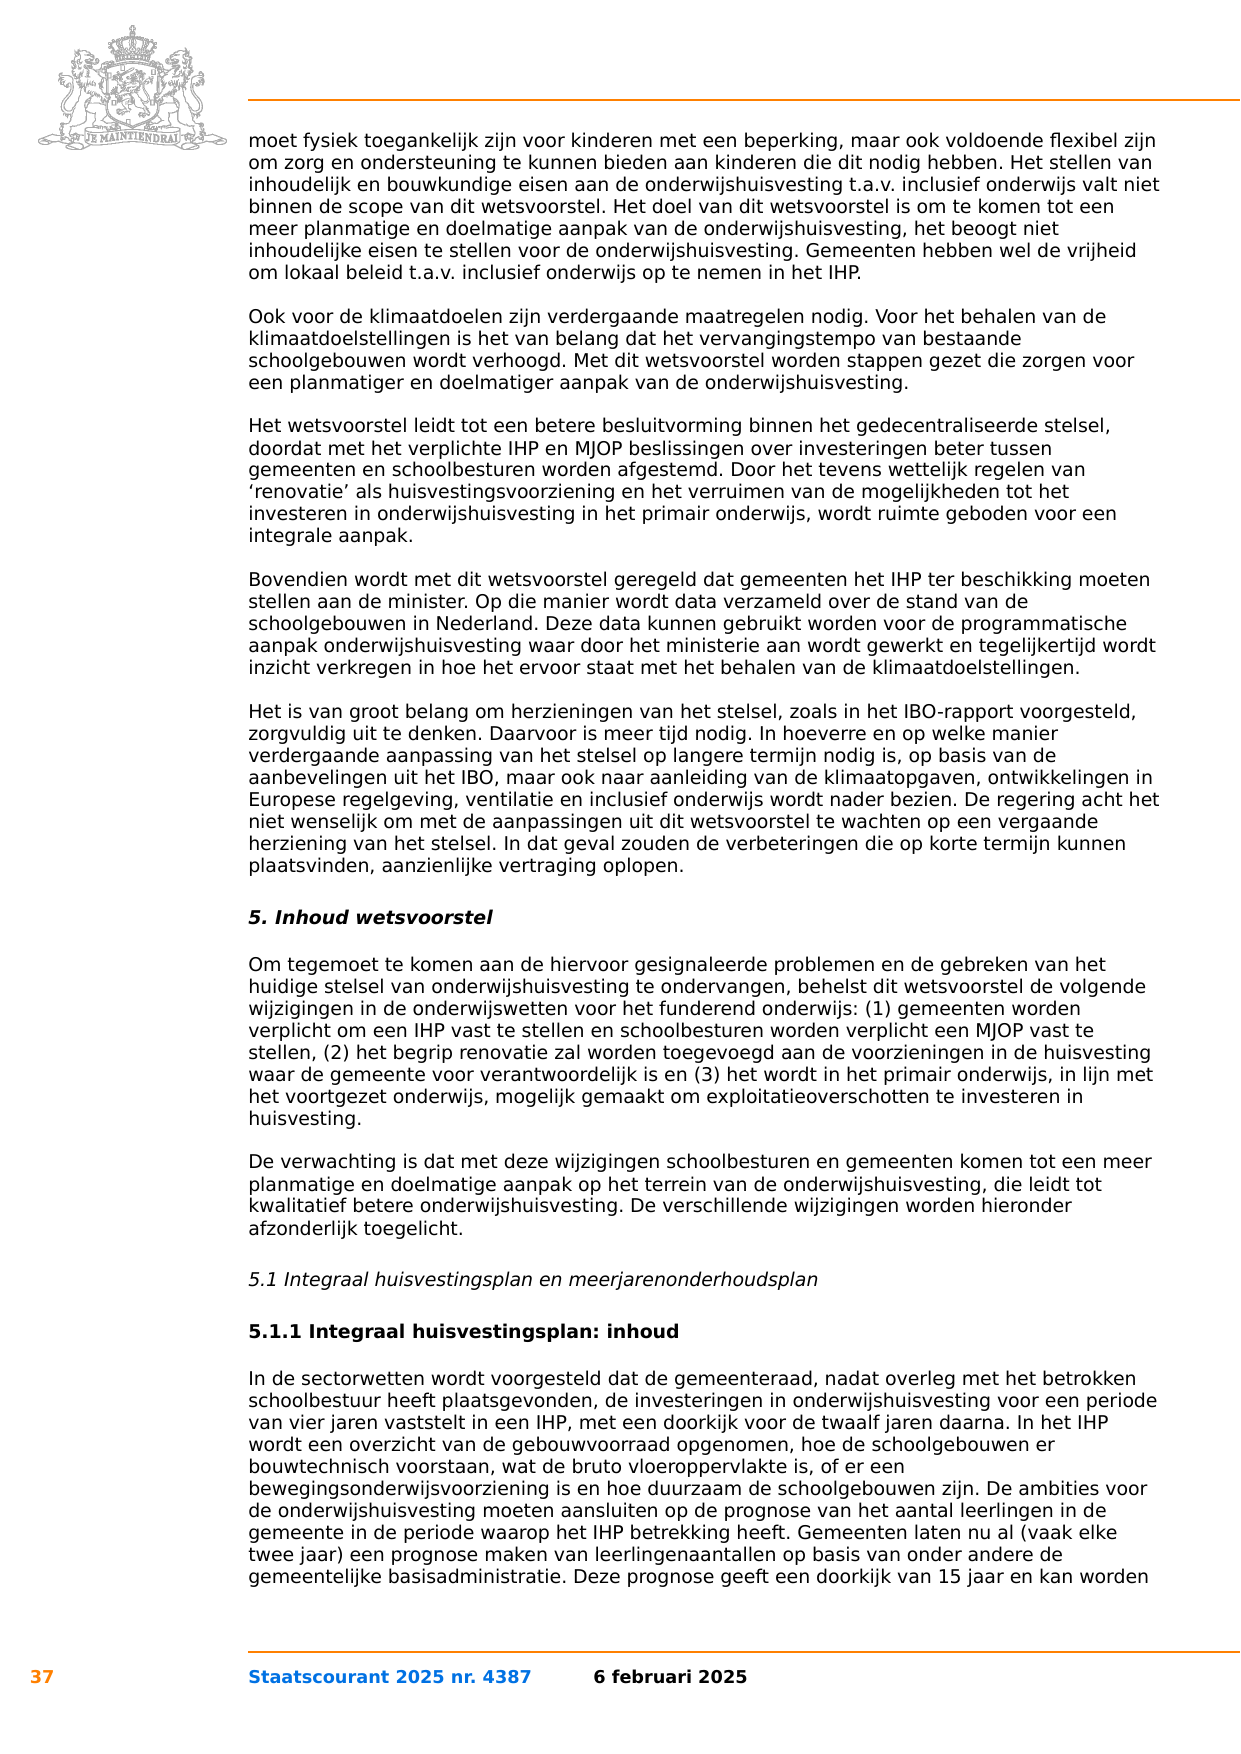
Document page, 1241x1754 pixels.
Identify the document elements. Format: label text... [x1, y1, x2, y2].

picture [38, 25, 227, 150]
text De verwachting is dat met deze wijzigingen schoolbesturen en gemeenten komen tot een meer planmatige en doelmatige aanpak op het terrein van de onderwijshuisvesting, die leidt tot kwalitatief betere onderwijshuisvesting. De verschillende wijzigingen worden hieronder afzonderlijk toegelicht. [248, 1151, 1163, 1239]
text Om tegemoet te komen aan de hiervoor gesignaleerde problemen en de gebreken van het huidige stelsel van onderwijshuisvesting te ondervangen, behelst dit wetsvoorstel de volgende wijzigingen in de onderwijswetten voor het funderend onderwijs: (1) gemeenten worden verplicht om een IHP vast te stellen en schoolbesturen worden verplicht een MJOP vast te stellen, (2) het begrip renovatie zal worden toegevoegd aan de voorzieningen in de huisvesting waar de gemeente voor verantwoordelijk is en (3) het wordt in het primair onderwijs, in lijn met het voortgezet onderwijs, mogelijk gemaakt om exploitatieoverschotten te investeren in huisvesting. [248, 954, 1163, 1129]
subtitle 5.1 Integraal huisvestingsplan en meerjarenonderhoudsplan [248, 1269, 1163, 1291]
text Bovendien wordt met dit wetsvoorstel geregeld dat gemeenten het IHP ter beschikking moeten stellen aan de minister. Op die manier wordt data verzameld over de stand van de schoolgebouwen in Nederland. Deze data kunnen gebruikt worden voor de programmatische aanpak onderwijshuisvesting waar door het ministerie aan wordt gewerkt en tegelijkertijd wordt inzicht verkregen in hoe het ervoor staat met het behalen van de klimaatdoelstellingen. [248, 569, 1163, 679]
text In de sectorwetten wordt voorgesteld dat de gemeenteraad, nadat overleg met het betrokken schoolbestuur heeft plaatsgevonden, de investeringen in onderwijshuisvesting voor een periode van vier jaren vaststelt in een IHP, met een doorkijk voor de twaalf jaren daarna. In het IHP wordt een overzicht van de gebouwvoorraad opgenomen, hoe de schoolgebouwen er bouwtechnisch voorstaan, wat de bruto vloeroppervlakte is, of er een bewegingsonderwijsvoorziening is en hoe duurzaam de schoolgebouwen zijn. De ambities voor de onderwijshuisvesting moeten aansluiten op de prognose van het aantal leerlingen in de gemeente in de periode waarop het IHP betrekking heeft. Gemeenten laten nu al (vaak elke twee jaar) een prognose maken van leerlingenaantallen op basis van onder andere de gemeentelijke basisadministratie. Deze prognose geeft een doorkijk van 15 jaar en kan worden [248, 1368, 1163, 1588]
subtitle 5.1.1 Integraal huisvestingsplan: inhoud [248, 1321, 1163, 1343]
text Het wetsvoorstel leidt tot een betere besluitvorming binnen het gedecentraliseerde stelsel, doordat met het verplichte IHP en MJOP beslissingen over investeringen beter tussen gemeenten en schoolbesturen worden afgestemd. Door het tevens wettelijk regelen van ‘renovatie’ als huisvestingsvoorziening en het verruimen van de mogelijkheden tot het investeren in onderwijshuisvesting in het primair onderwijs, wordt ruimte geboden voor een integrale aanpak. [248, 415, 1163, 547]
text Ook voor de klimaatdoelen zijn verdergaande maatregelen nodig. Voor het behalen van de klimaatdoelstellingen is het van belang dat het vervangingstempo van bestaande schoolgebouwen wordt verhoogd. Met dit wetsvoorstel worden stappen gezet die zorgen voor een planmatiger en doelmatiger aanpak van de onderwijshuisvesting. [248, 306, 1163, 393]
subtitle 5. Inhoud wetsvoorstel [248, 907, 1163, 929]
text moet fysiek toegankelijk zijn voor kinderen met een beperking, maar ook voldoende flexibel zijn om zorg en ondersteuning te kunnen bieden aan kinderen die dit nodig hebben. Het stellen van inhoudelijk en bouwkundige eisen aan de onderwijshuisvesting t.a.v. inclusief onderwijs valt niet binnen de scope van dit wetsvoorstel. Het doel van dit wetsvoorstel is om te komen tot een meer planmatige en doelmatige aanpak van de onderwijshuisvesting, het beoogt niet inhoudelijke eisen te stellen voor de onderwijshuisvesting. Gemeenten hebben wel de vrijheid om lokaal beleid t.a.v. inclusief onderwijs op te nemen in het IHP. [248, 130, 1163, 284]
text Het is van groot belang om herzieningen van het stelsel, zoals in het IBO-rapport voorgesteld, zorgvuldig uit te denken. Daarvoor is meer tijd nodig. In hoeverre en op welke manier verdergaande aanpassing van het stelsel op langere termijn nodig is, op basis van de aanbevelingen uit het IBO, maar ook naar aanleiding van de klimaatopgaven, ontwikkelingen in Europese regelgeving, ventilatie en inclusief onderwijs wordt nader bezien. De regering acht het niet wenselijk om met de aanpassingen uit dit wetsvoorstel te wachten op een vergaande herziening van het stelsel. In dat geval zouden de verbeteringen die op korte termijn kunnen plaatsvinden, aanzienlijke vertraging oplopen. [248, 701, 1163, 877]
